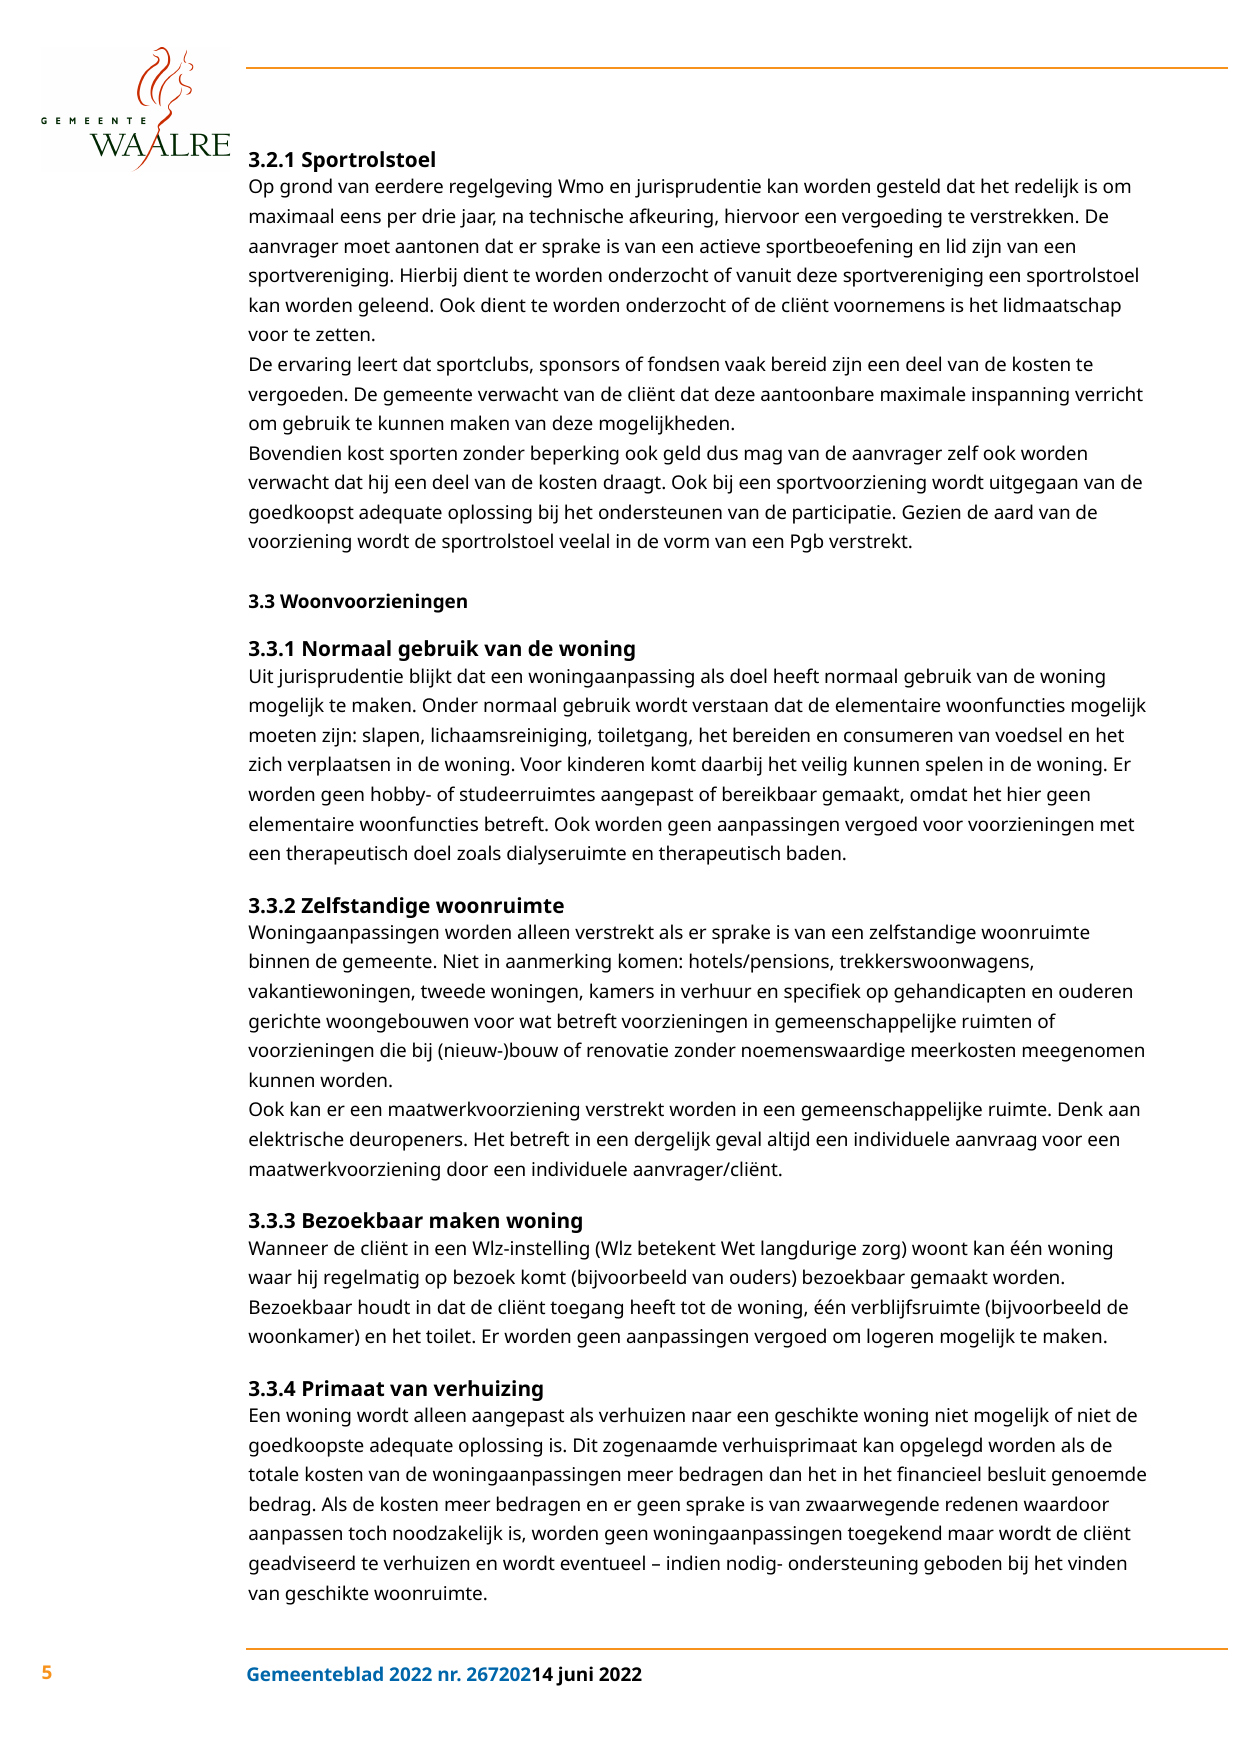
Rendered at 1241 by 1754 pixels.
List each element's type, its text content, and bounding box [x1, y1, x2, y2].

picture [41, 47, 231, 172]
text Uit jurisprudentie blijkt dat een woningaanpassing als doel heeft normaal gebruik van de woning mogelijk te maken. Onder normaal gebruik wordt verstaan dat de elementaire woonfuncties mogelijk moeten zijn: slapen, lichaamsreiniging, toiletgang, het bereiden en consumeren van voedsel en het zich verplaatsen in de woning. Voor kinderen komt daarbij het veilig kunnen spelen in de woning. Er worden geen hobby- of studeerruimtes aangepast of bereikbaar gemaakt, omdat het hier geen elementaire woonfuncties betreft. Ook worden geen aanpassingen vergoed voor voorzieningen met een therapeutisch doel zoals dialyseruimte en therapeutisch baden. [248, 663, 1152, 866]
text Woningaanpassingen worden alleen verstrekt als er sprake is van een zelfstandige woonruimte binnen de gemeente. Niet in aanmerking komen: hotels/pensions, trekkerswoonwagens, vakantiewoningen, tweede woningen, kamers in verhuur en specifiek op gehandicapten en ouderen gerichte woongebouwen voor wat betreft voorzieningen in gemeenschappelijke ruimten of voorzieningen die bij (nieuw-)bouw of renovatie zonder noemenswaardige meerkosten meegenomen kunnen worden. [248, 919, 1152, 1093]
text 3.3.1 Normaal gebruik van de woning [248, 634, 1152, 663]
text Op grond van eerdere regelgeving Wmo en jurisprudentie kan worden gesteld dat het redelijk is om maximaal eens per drie jaar, na technische afkeuring, hiervoor een vergoeding te verstrekken. De aanvrager moet aantonen dat er sprake is van een actieve sportbeoefening en lid zijn van een sportvereniging. Hierbij dient te worden onderzocht of vanuit deze sportvereniging een sportrolstoel kan worden geleend. Ook dient te worden onderzocht of de cliënt voornemens is het lidmaatschap voor te zetten. [248, 174, 1152, 347]
text 3.3.3 Bezoekbaar maken woning [248, 1206, 1152, 1235]
text De ervaring leert dat sportclubs, sponsors of fondsen vaak bereid zijn een deel van de kosten te vergoeden. De gemeente verwacht van de cliënt dat deze aantoonbare maximale inspanning verricht om gebruik te kunnen maken van deze mogelijkheden. [248, 351, 1152, 436]
text Wanneer de cliënt in een Wlz-instelling (Wlz betekent Wet langdurige zorg) woont kan één woning waar hij regelmatig op bezoek komt (bijvoorbeeld van ouders) bezoekbaar gemaakt worden. Bezoekbaar houdt in dat de cliënt toegang heeft tot de woning, één verblijfsruimte (bijvoorbeeld de woonkamer) en het toilet. Er worden geen aanpassingen vergoed om logeren mogelijk te maken. [248, 1235, 1152, 1349]
text Ook kan er een maatwerkvoorziening verstrekt worden in een gemeenschappelijke ruimte. Denk aan elektrische deuropeners. Het betreft in een dergelijk geval altijd een individuele aanvraag voor een maatwerkvoorziening door een individuele aanvrager/cliënt. [248, 1097, 1152, 1182]
text Bovendien kost sporten zonder beperking ook geld dus mag van de aanvrager zelf ook worden verwacht dat hij een deel van de kosten draagt. Ook bij een sportvoorziening wordt uitgegaan van de goedkoopst adequate oplossing bij het ondersteunen van de participatie. Gezien de aard van de voorziening wordt de sportrolstoel veelal in de vorm van een Pgb verstrekt. [248, 440, 1152, 554]
text 3.3.4 Primaat van verhuizing [248, 1374, 1152, 1402]
text 3.3 Woonvoorzieningen [248, 588, 1152, 613]
text Een woning wordt alleen aangepast als verhuizen naar een geschikte woning niet mogelijk of niet de goedkoopste adequate oplossing is. Dit zogenaamde verhuisprimaat kan opgelegd worden als de totale kosten van de woningaanpassingen meer bedragen dan het in het financieel besluit genoemde bedrag. Als de kosten meer bedragen en er geen sprake is van zwaarwegende redenen waardoor aanpassen toch noodzakelijk is, worden geen woningaanpassingen toegekend maar wordt de cliënt geadviseerd te verhuizen en wordt eventueel – indien nodig- ondersteuning geboden bij het vinden van geschikte woonruimte. [248, 1402, 1152, 1606]
text 3.2.1 Sportrolstoel [248, 145, 1152, 174]
text 3.3.2 Zelfstandige woonruimte [248, 891, 1152, 919]
